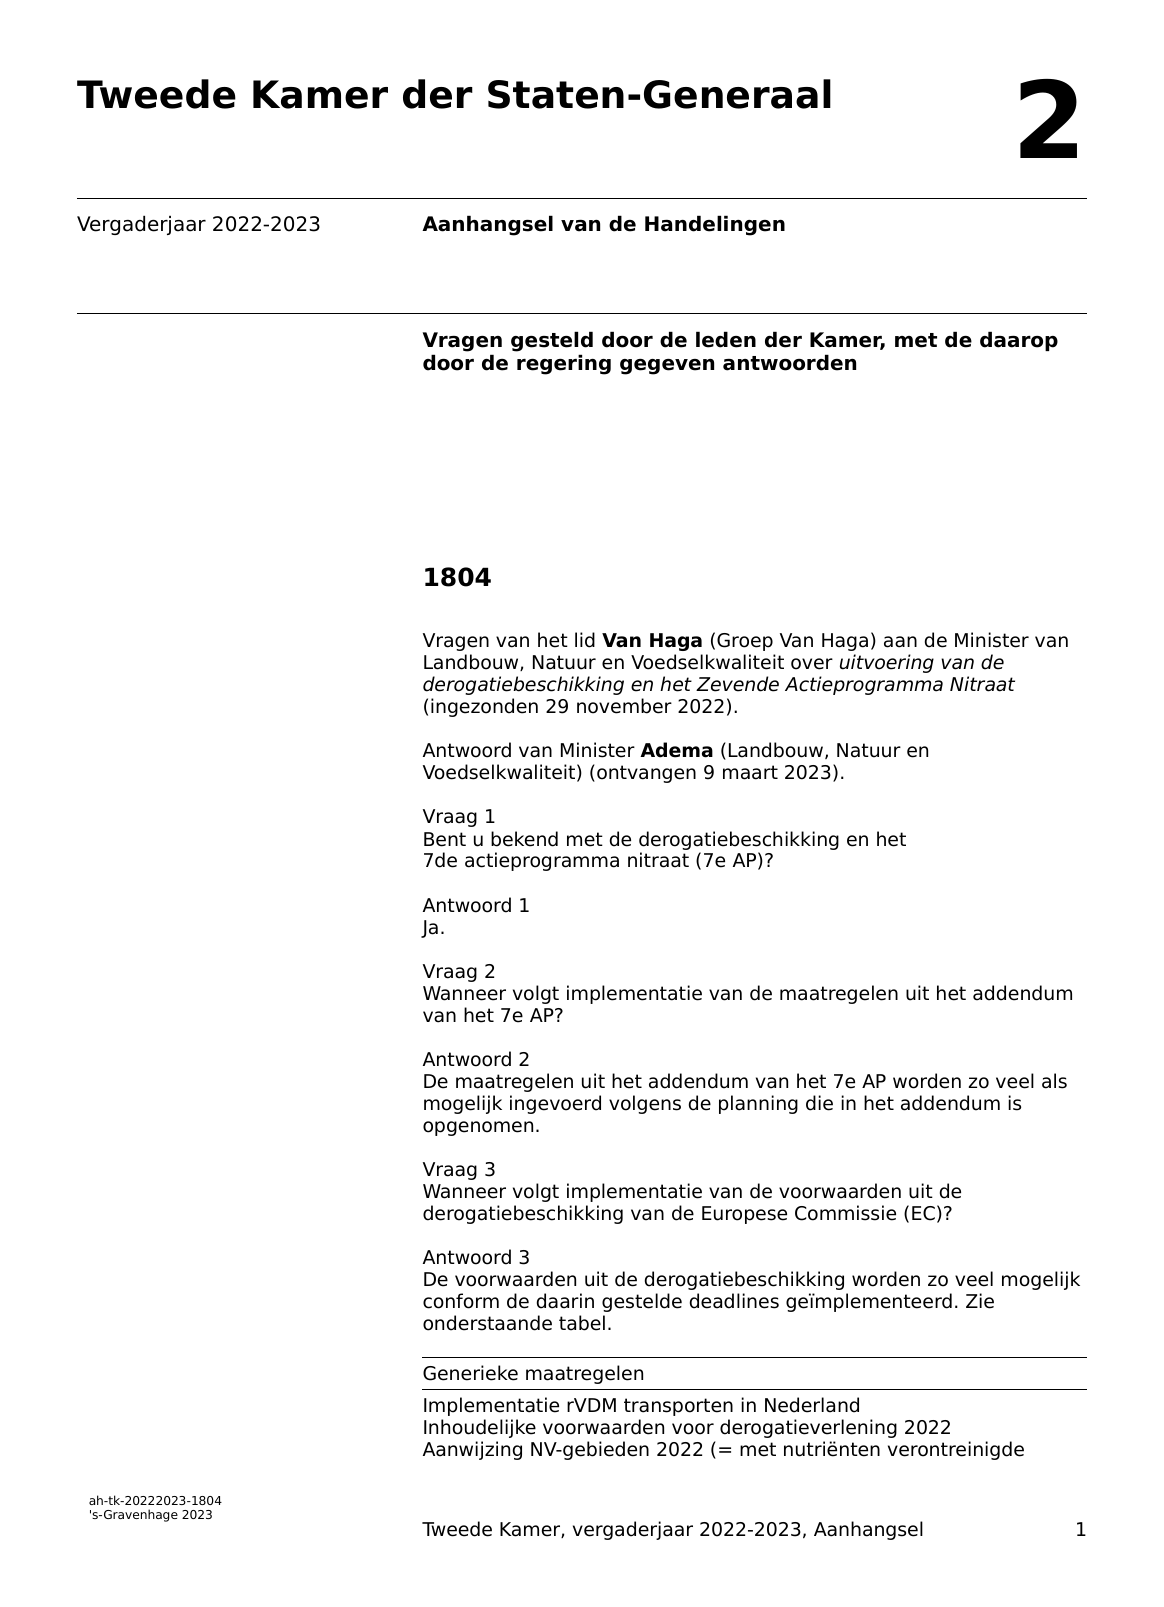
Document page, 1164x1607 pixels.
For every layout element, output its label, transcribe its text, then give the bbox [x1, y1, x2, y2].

text Vraag 3 [422, 1159, 1087, 1181]
table_cell Vragen gesteld door de leden der Kamer, met de daarop door de regering gegeven antwoorden [422, 314, 1087, 375]
text Bent u bekend met de derogatiebeschikking en het 7de actieprogramma nitraat (7e AP)? [422, 828, 1087, 872]
text 's-Gravenhage 2023 [88, 1508, 323, 1522]
text De voorwaarden uit de derogatiebeschikking worden zo veel mogelijk conform de daarin gestelde deadlines geïmplementeerd. Zie onderstaande tabel. [422, 1269, 1087, 1335]
table_cell [77, 314, 422, 375]
table_cell Vergaderjaar 2022-2023 [77, 199, 422, 313]
table_cell Inhoudelijke voorwaarden voor derogatieverlening 2022 [422, 1417, 1087, 1439]
table_cell Aanwijzing NV-gebieden 2022 (= met nutriënten verontreinigde [422, 1439, 1087, 1461]
table_cell Aanhangsel van de Handelingen [422, 199, 1087, 313]
text Wanneer volgt implementatie van de voorwaarden uit de derogatiebeschikking van de Europese Commissie (EC)? [422, 1181, 1087, 1225]
text Vraag 2 [422, 961, 1087, 983]
table_header Tweede Kamer der Staten-Generaal [77, 59, 886, 198]
text 1804 [422, 563, 1087, 592]
text ah-tk-20222023-1804 [88, 1494, 323, 1508]
table_header 2 [886, 59, 1087, 198]
text Wanneer volgt implementatie van de maatregelen uit het addendum van het 7e AP? [422, 983, 1087, 1027]
table_cell Implementatie rVDM transporten in Nederland [422, 1390, 1087, 1417]
text Antwoord 1 [422, 894, 1087, 917]
text Antwoord van Minister Adema (Landbouw, Natuur en Voedselkwaliteit) (ontvangen 9 maart 2023). [422, 740, 1087, 784]
text Ja. [422, 917, 1087, 938]
text Vraag 1 [422, 806, 1087, 828]
table_header Generieke maatregelen [422, 1358, 1087, 1389]
text Antwoord 3 [422, 1247, 1087, 1269]
text De maatregelen uit het addendum van het 7e AP worden zo veel als mogelijk ingevoerd volgens de planning die in het addendum is opgenomen. [422, 1071, 1087, 1137]
text Antwoord 2 [422, 1049, 1087, 1071]
text Vragen van het lid Van Haga (Groep Van Haga) aan de Minister van Landbouw, Natuur en Voedselkwaliteit over uitvoering van de derogatiebeschikking en het Zevende Actieprogramma Nitraat (ingezonden 29 november 2022). [422, 630, 1087, 718]
